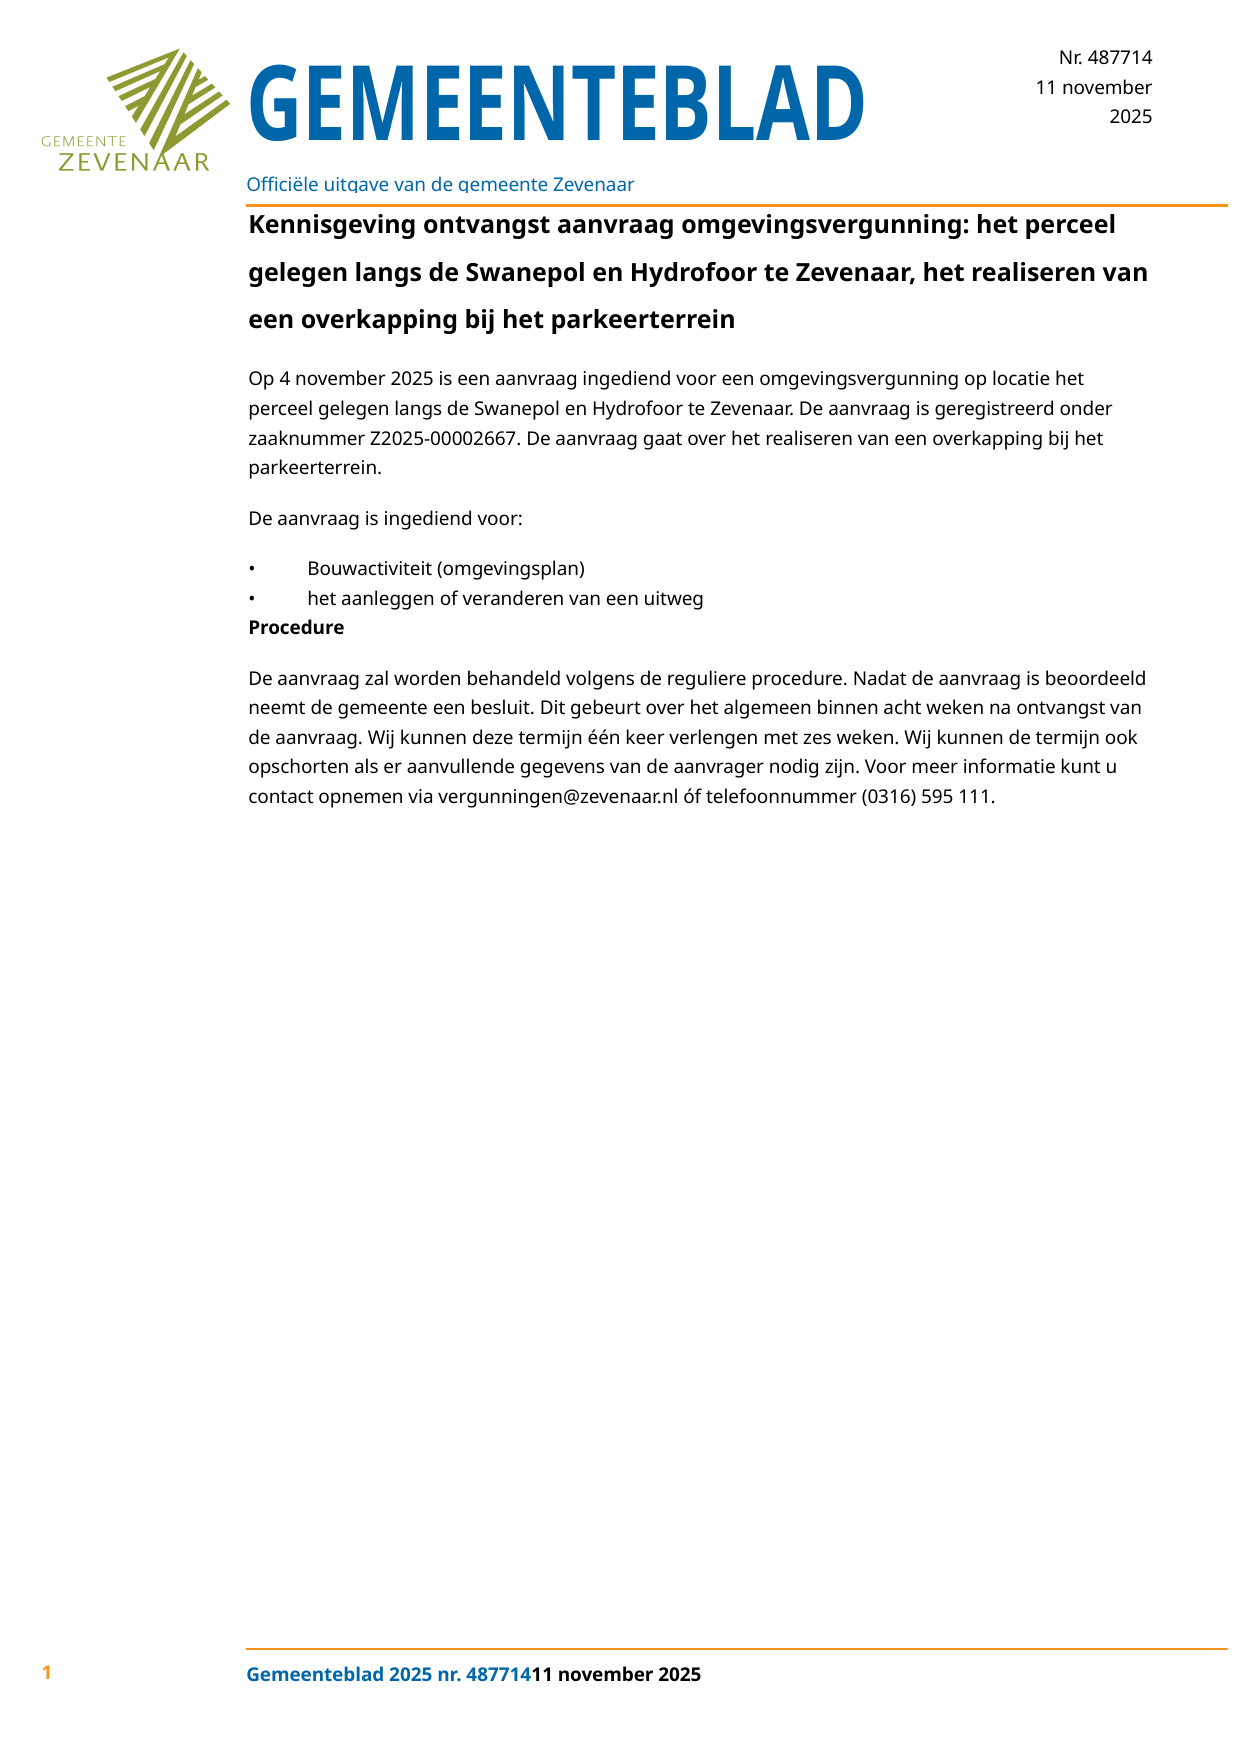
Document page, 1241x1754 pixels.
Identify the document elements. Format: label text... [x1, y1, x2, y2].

text Kennisgeving ontvangst aanvraag omgevingsvergunning: het perceel gelegen langs de Swanepol en Hydrofoor te Zevenaar, het realiseren van een overkapping bij het parkeerterrein [248, 207, 1152, 336]
text Procedure [248, 614, 1152, 640]
list Bouwactiviteit (omgevingsplan) [248, 555, 1152, 581]
text De aanvraag zal worden behandeld volgens de reguliere procedure. Nadat de aanvraag is beoordeeld neemt de gemeente een besluit. Dit gebeurt over het algemeen binnen acht weken na ontvangst van de aanvraag. Wij kunnen deze termijn één keer verlengen met zes weken. Wij kunnen de termijn ook opschorten als er aanvullende gegevens van de aanvrager nodig zijn. Voor meer informatie kunt u contact opnemen via vergunningen@zevenaar.nl óf telefoonnummer (0316) 595 111. [248, 665, 1152, 809]
picture [41, 47, 231, 172]
list het aanleggen of veranderen van een uitweg [248, 585, 1152, 610]
text Op 4 november 2025 is een aanvraag ingediend voor een omgevingsvergunning op locatie het perceel gelegen langs de Swanepol en Hydrofoor te Zevenaar. De aanvraag is geregistreerd onder zaaknummer Z2025-00002667. De aanvraag gaat over het realiseren van een overkapping bij het parkeerterrein. [248, 366, 1152, 480]
text De aanvraag is ingediend voor: [248, 505, 1152, 530]
